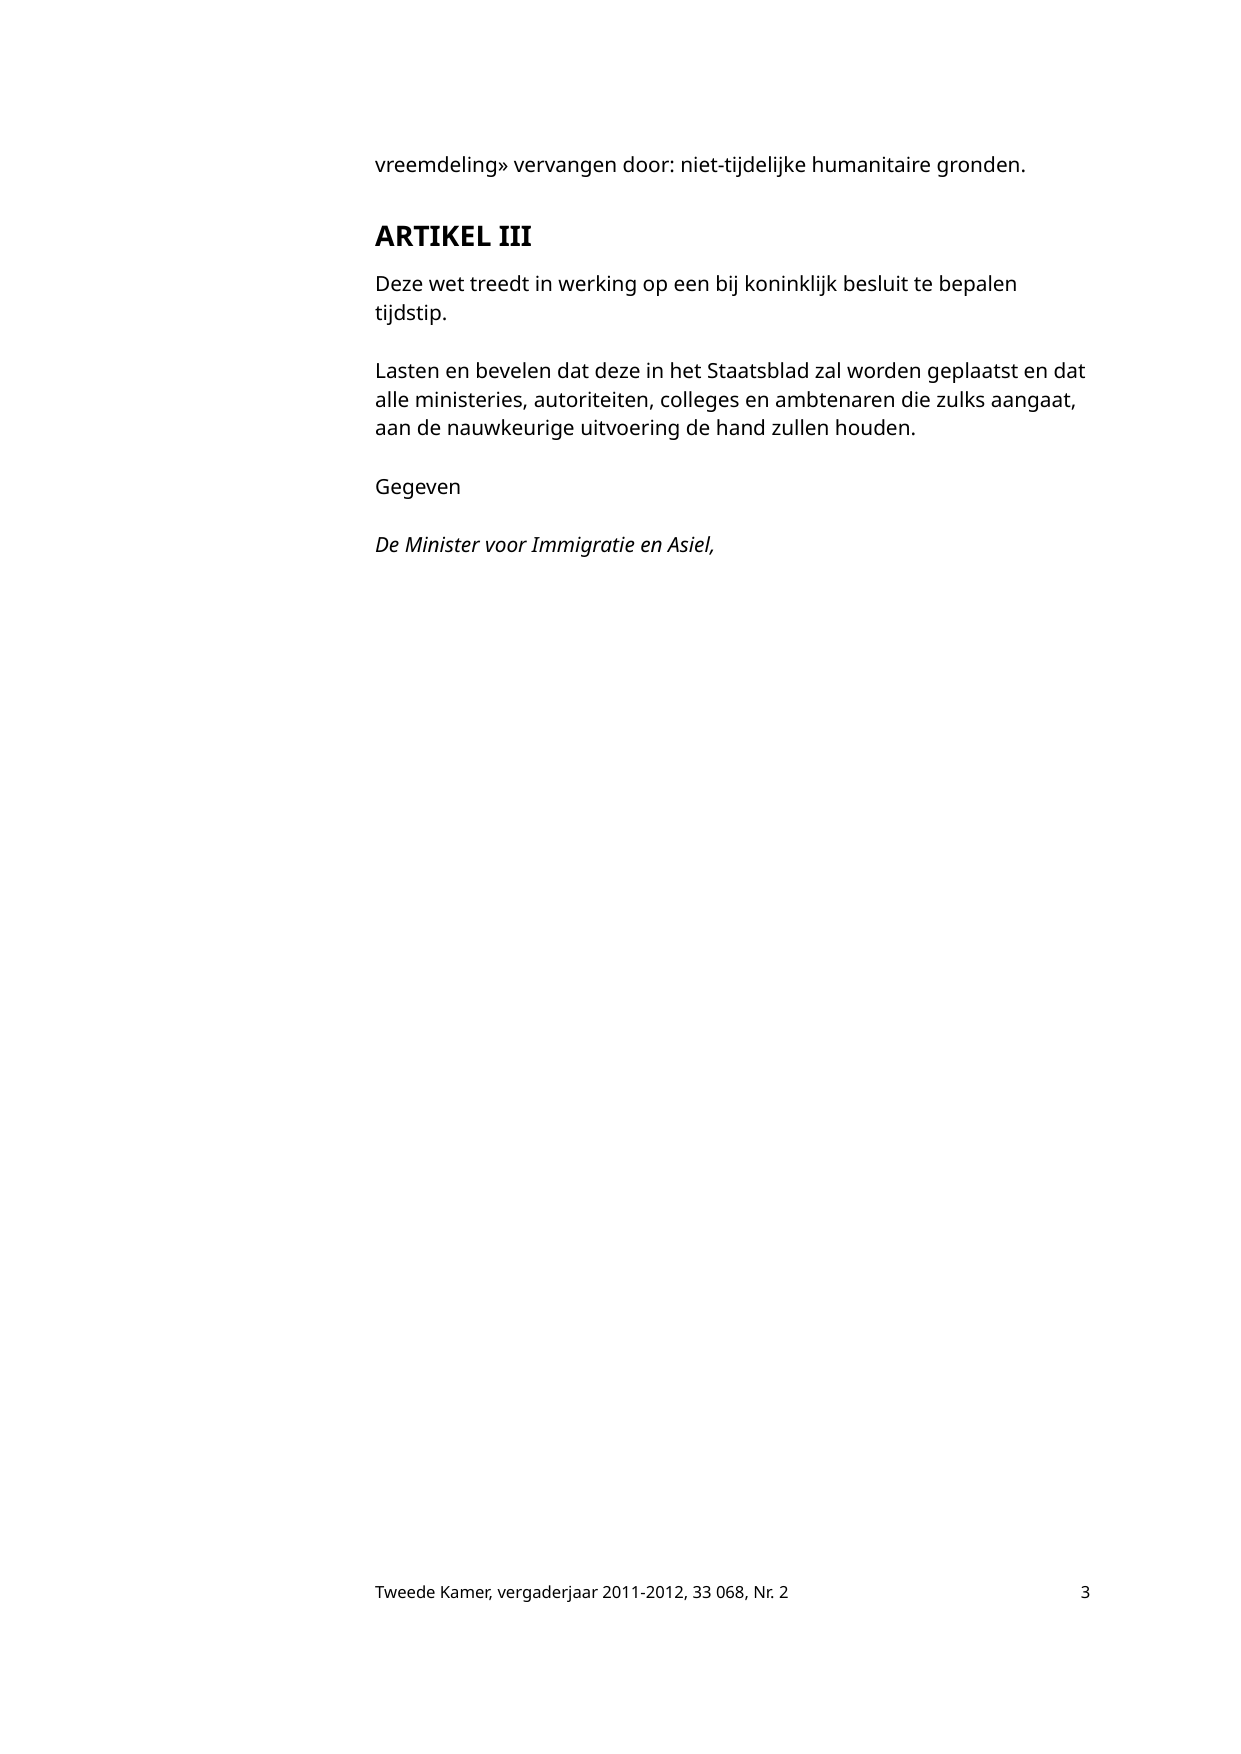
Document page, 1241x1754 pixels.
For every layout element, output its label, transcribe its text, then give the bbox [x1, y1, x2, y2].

subtitle ARTIKEL III [375, 216, 1090, 254]
text Gegeven [375, 472, 1090, 500]
text vreemdeling» vervangen door: niet-tijdelijke humanitaire gronden. [375, 150, 1090, 178]
text Lasten en bevelen dat deze in het Staatsblad zal worden geplaatst en dat alle ministeries, autoriteiten, colleges en ambtenaren die zulks aangaat, aan de nauwkeurige uitvoering de hand zullen houden. [375, 356, 1090, 442]
text Deze wet treedt in werking op een bij koninklijk besluit te bepalen tijdstip. [375, 269, 1090, 326]
text De Minister voor Immigratie en Asiel, [375, 530, 1090, 559]
